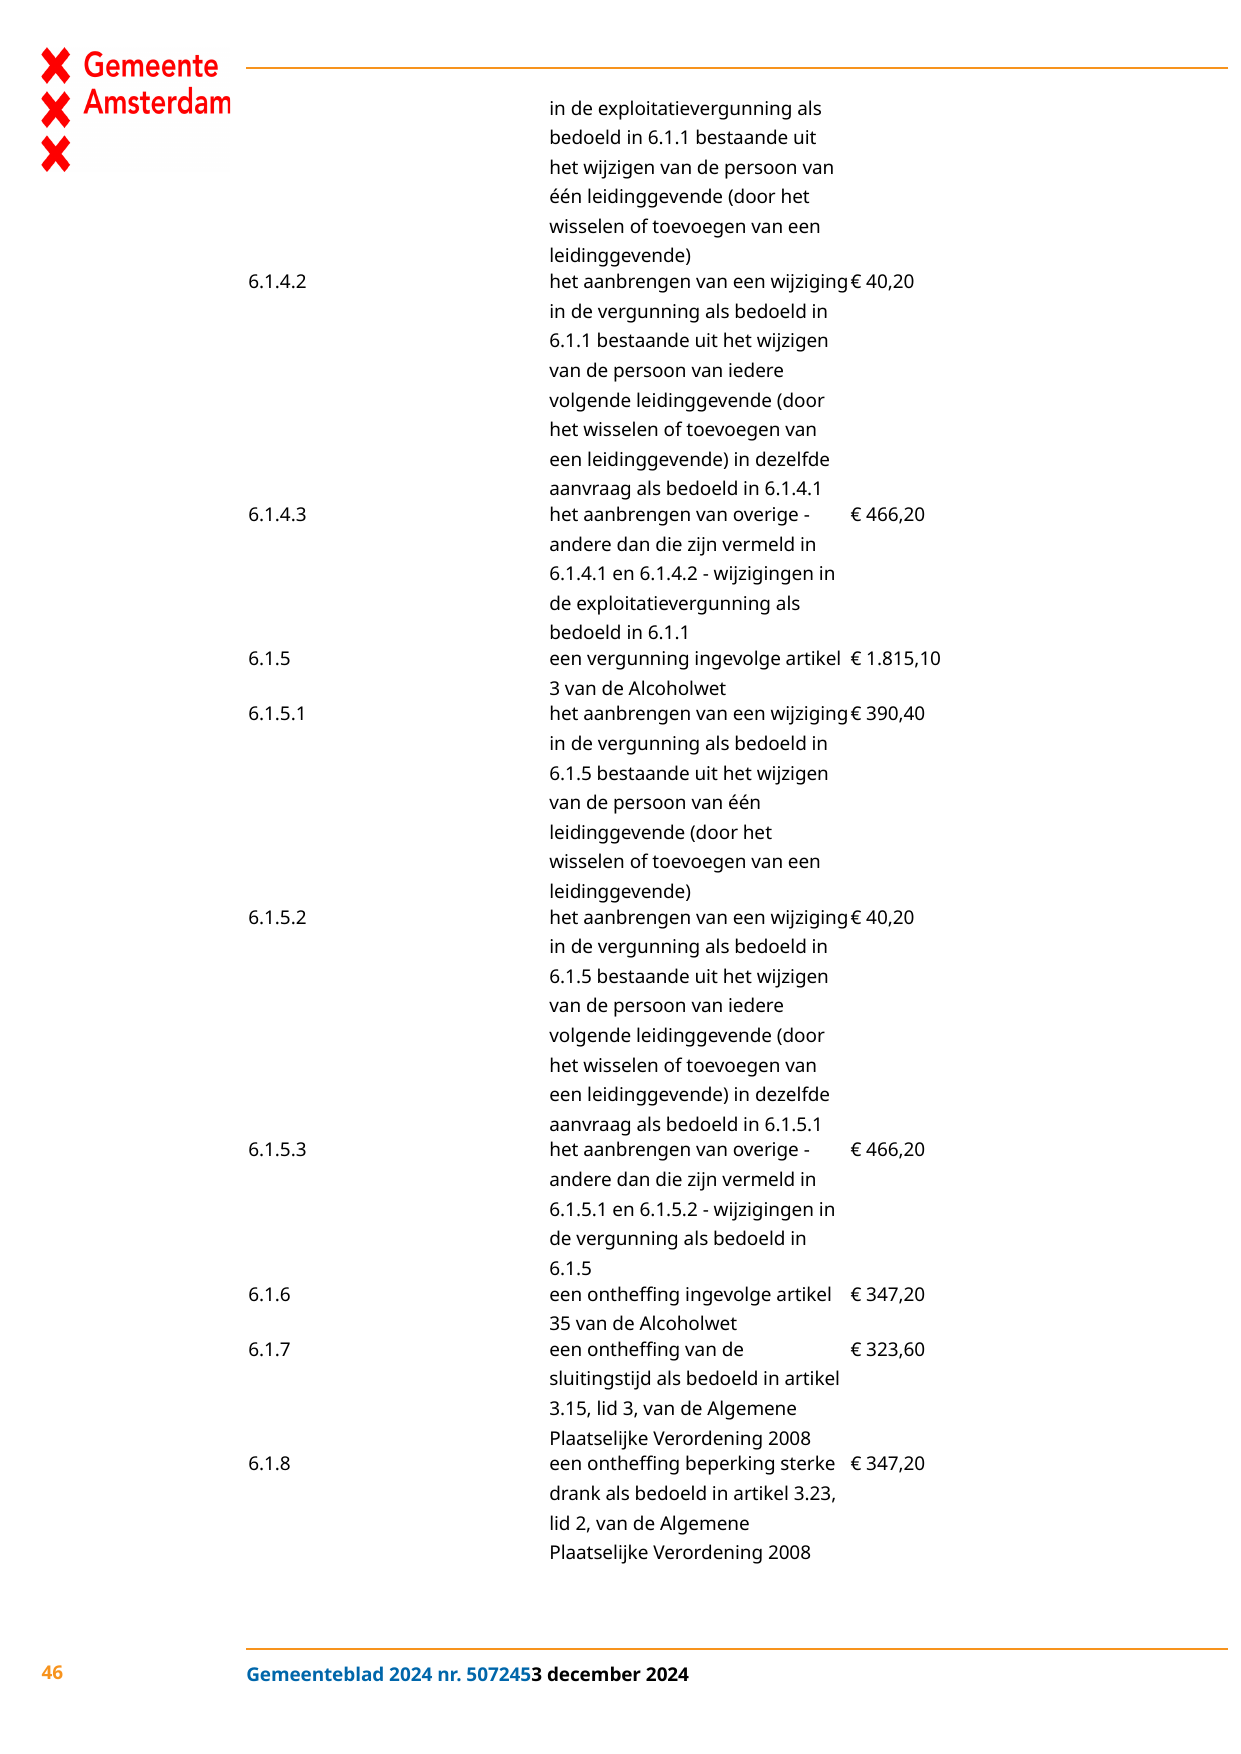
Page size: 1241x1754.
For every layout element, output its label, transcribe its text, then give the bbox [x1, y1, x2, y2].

table_cell 6.1.5 [248, 645, 549, 701]
table_cell € 466,20 [850, 501, 1152, 645]
table_cell het aanbrengen van overige - andere dan die zijn vermeld in 6.1.4.1 en 6.1.4.2 - wijzigingen in de exploitatievergunning als bedoeld in 6.1.1 [549, 501, 850, 645]
table_cell het aanbrengen van overige - andere dan die zijn vermeld in 6.1.5.1 en 6.1.5.2 - wijzigingen in de vergunning als bedoeld in 6.1.5 [549, 1137, 850, 1281]
table_cell € 390,40 [850, 701, 1152, 904]
table_cell het aanbrengen van een wijziging in de vergunning als bedoeld in 6.1.5 bestaande uit het wijzigen van de persoon van iedere volgende leidinggevende (door het wisselen of toevoegen van een leidinggevende) in dezelfde aanvraag als bedoeld in 6.1.5.1 [549, 904, 850, 1137]
table_cell € 347,20 [850, 1451, 1152, 1565]
table_cell € 40,20 [850, 269, 1152, 501]
picture [41, 47, 231, 172]
table_cell een ontheffing ingevolge artikel 35 van de Alcoholwet [549, 1281, 850, 1336]
table_cell [248, 1565, 549, 1591]
table_cell 6.1.5.1 [248, 701, 549, 904]
table_cell € 347,20 [850, 1281, 1152, 1336]
table_cell 6.1.5.2 [248, 904, 549, 1137]
table_cell 6.1.4.3 [248, 501, 549, 645]
table_cell in de exploitatievergunning als bedoeld in 6.1.1 bestaande uit het wijzigen van de persoon van één leidinggevende (door het wisselen of toevoegen van een leidinggevende) [549, 95, 850, 268]
table_cell een vergunning ingevolge artikel 3 van de Alcoholwet [549, 645, 850, 701]
table_cell € 1.815,10 [850, 645, 1152, 701]
table_cell € 466,20 [850, 1137, 1152, 1281]
table_cell [248, 95, 549, 268]
table_cell € 40,20 [850, 904, 1152, 1137]
table_cell 6.1.7 [248, 1336, 549, 1451]
table_cell 6.1.4.2 [248, 269, 549, 501]
table_cell een ontheffing beperking sterke drank als bedoeld in artikel 3.23, lid 2, van de Algemene Plaatselijke Verordening 2008 [549, 1451, 850, 1565]
table_cell 6.1.5.3 [248, 1137, 549, 1281]
table_cell het aanbrengen van een wijziging in de vergunning als bedoeld in 6.1.1 bestaande uit het wijzigen van de persoon van iedere volgende leidinggevende (door het wisselen of toevoegen van een leidinggevende) in dezelfde aanvraag als bedoeld in 6.1.4.1 [549, 269, 850, 501]
table_cell het aanbrengen van een wijziging in de vergunning als bedoeld in 6.1.5 bestaande uit het wijzigen van de persoon van één leidinggevende (door het wisselen of toevoegen van een leidinggevende) [549, 701, 850, 904]
table_cell € 323,60 [850, 1336, 1152, 1451]
table_cell 6.1.8 [248, 1451, 549, 1565]
table_cell [850, 95, 1152, 268]
table_cell 6.1.6 [248, 1281, 549, 1336]
table_cell [850, 1565, 1152, 1591]
table_cell een ontheffing van de sluitingstijd als bedoeld in artikel 3.15, lid 3, van de Algemene Plaatselijke Verordening 2008 [549, 1336, 850, 1451]
table_cell [549, 1565, 850, 1591]
